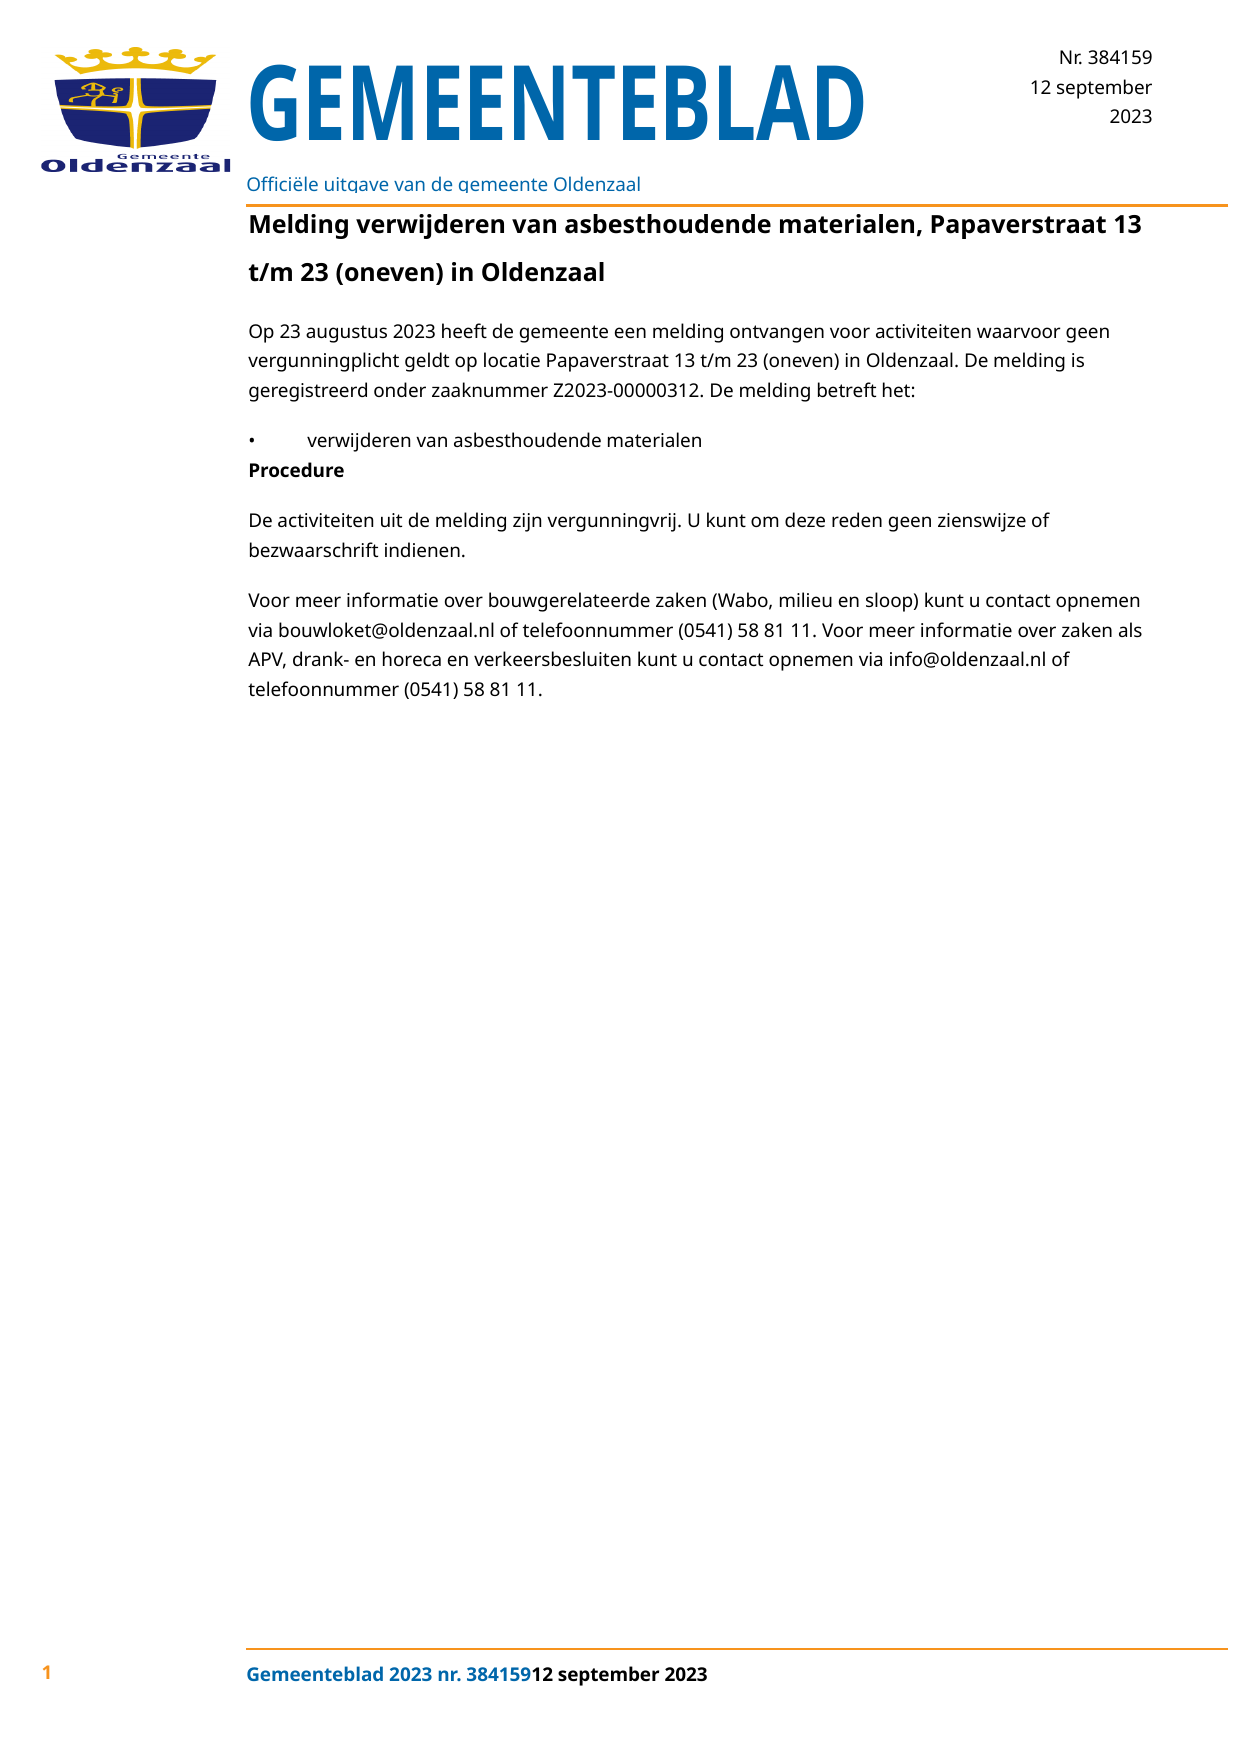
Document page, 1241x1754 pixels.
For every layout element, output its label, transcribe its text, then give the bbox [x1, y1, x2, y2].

text Melding verwijderen van asbesthoudende materialen, Papaverstraat 13 t/m 23 (oneven) in Oldenzaal [248, 207, 1152, 288]
picture [41, 47, 231, 172]
text Op 23 augustus 2023 heeft de gemeente een melding ontvangen voor activiteiten waarvoor geen vergunningplicht geldt op locatie Papaverstraat 13 t/m 23 (oneven) in Oldenzaal. De melding is geregistreerd onder zaaknummer Z2023-00000312. De melding betreft het: [248, 318, 1152, 403]
text De activiteiten uit de melding zijn vergunningvrij. U kunt om deze reden geen zienswijze of bezwaarschrift indienen. [248, 507, 1152, 563]
text Voor meer informatie over bouwgerelateerde zaken (Wabo, milieu en sloop) kunt u contact opnemen via bouwloket@oldenzaal.nl of telefoonnummer (0541) 58 81 11. Voor meer informatie over zaken als APV, drank- en horeca en verkeersbesluiten kunt u contact opnemen via info@oldenzaal.nl of telefoonnummer (0541) 58 81 11. [248, 587, 1152, 702]
text Procedure [248, 457, 1152, 483]
list verwijderen van asbesthoudende materialen [248, 427, 1152, 453]
